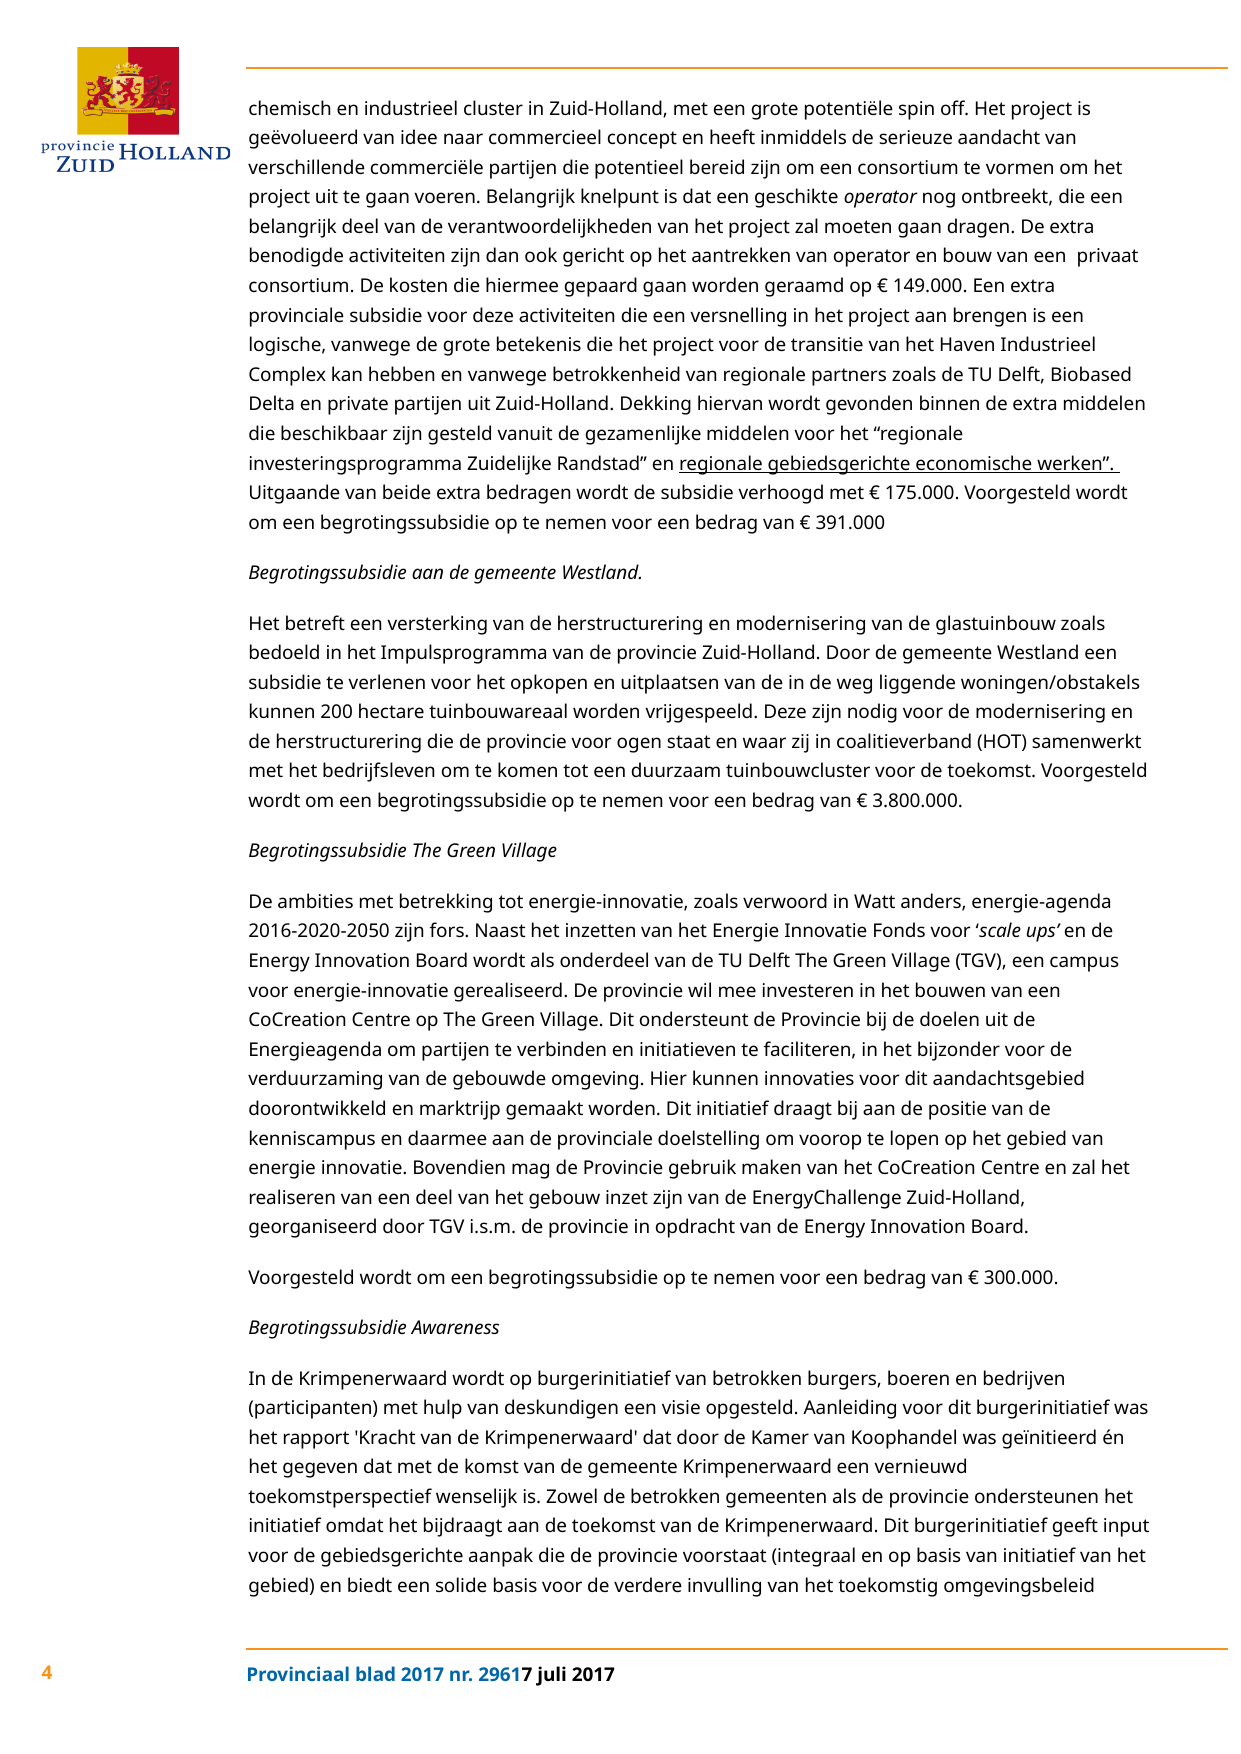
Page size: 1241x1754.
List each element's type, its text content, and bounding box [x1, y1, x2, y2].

picture [41, 47, 231, 172]
text Begrotingssubsidie Awareness [248, 1314, 1152, 1340]
text Het betreft een versterking van de herstructurering en modernisering van de glastuinbouw zoals bedoeld in het Impulsprogramma van de provincie Zuid-Holland. Door de gemeente Westland een subsidie te verlenen voor het opkopen en uitplaatsen van de in de weg liggende woningen/obstakels kunnen 200 hectare tuinbouwareaal worden vrijgespeeld. Deze zijn nodig voor de modernisering en de herstructurering die de provincie voor ogen staat en waar zij in coalitieverband (HOT) samenwerkt met het bedrijfsleven om te komen tot een duurzaam tuinbouwcluster voor de toekomst. Voorgesteld wordt om een begrotingssubsidie op te nemen voor een bedrag van € 3.800.000. [248, 610, 1152, 813]
text Begrotingssubsidie aan de gemeente Westland. [248, 559, 1152, 585]
text Begrotingssubsidie The Green Village [248, 838, 1152, 863]
text In de Krimpenerwaard wordt op burgerinitiatief van betrokken burgers, boeren en bedrijven (participanten) met hulp van deskundigen een visie opgesteld. Aanleiding voor dit burgerinitiatief was het rapport 'Kracht van de Krimpenerwaard' dat door de Kamer van Koophandel was geïnitieerd én het gegeven dat met de komst van de gemeente Krimpenerwaard een vernieuwd toekomstperspectief wenselijk is. Zowel de betrokken gemeenten als de provincie ondersteunen het initiatief omdat het bijdraagt aan de toekomst van de Krimpenerwaard. Dit burgerinitiatief geeft input voor de gebiedsgerichte aanpak die de provincie voorstaat (integraal en op basis van initiatief van het gebied) en biedt een solide basis voor de verdere invulling van het toekomstig omgevingsbeleid [248, 1365, 1152, 1598]
text De ambities met betrekking tot energie-innovatie, zoals verwoord in Watt anders, energie-agenda 2016-2020-2050 zijn fors. Naast het inzetten van het Energie Innovatie Fonds voor ‘scale ups’ en de Energy Innovation Board wordt als onderdeel van de TU Delft The Green Village (TGV), een campus voor energie-innovatie gerealiseerd. De provincie wil mee investeren in het bouwen van een CoCreation Centre op The Green Village. Dit ondersteunt de Provincie bij de doelen uit de Energieagenda om partijen te verbinden en initiatieven te faciliteren, in het bijzonder voor de verduurzaming van de gebouwde omgeving. Hier kunnen innovaties voor dit aandachtsgebied doorontwikkeld en marktrijp gemaakt worden. Dit initiatief draagt bij aan de positie van de kenniscampus en daarmee aan de provinciale doelstelling om voorop te lopen op het gebied van energie innovatie. Bovendien mag de Provincie gebruik maken van het CoCreation Centre en zal het realiseren van een deel van het gebouw inzet zijn van de EnergyChallenge Zuid-Holland, georganiseerd door TGV i.s.m. de provincie in opdracht van de Energy Innovation Board. [248, 888, 1152, 1239]
text Voorgesteld wordt om een begrotingssubsidie op te nemen voor een bedrag van € 300.000. [248, 1264, 1152, 1290]
text chemisch en industrieel cluster in Zuid-Holland, met een grote potentiële spin off. Het project is geëvolueerd van idee naar commercieel concept en heeft inmiddels de serieuze aandacht van verschillende commerciële partijen die potentieel bereid zijn om een consortium te vormen om het project uit te gaan voeren. Belangrijk knelpunt is dat een geschikte operator nog ontbreekt, die een belangrijk deel van de verantwoordelijkheden van het project zal moeten gaan dragen. De extra benodigde activiteiten zijn dan ook gericht op het aantrekken van operator en bouw van een privaat consortium. De kosten die hiermee gepaard gaan worden geraamd op € 149.000. Een extra provinciale subsidie voor deze activiteiten die een versnelling in het project aan brengen is een logische, vanwege de grote betekenis die het project voor de transitie van het Haven Industrieel Complex kan hebben en vanwege betrokkenheid van regionale partners zoals de TU Delft, Biobased Delta en private partijen uit Zuid-Holland. Dekking hiervan wordt gevonden binnen de extra middelen die beschikbaar zijn gesteld vanuit de gezamenlijke middelen voor het “regionale investeringsprogramma Zuidelijke Randstad” en regionale gebiedsgerichte economische werken”. Uitgaande van beide extra bedragen wordt de subsidie verhoogd met € 175.000. Voorgesteld wordt om een begrotingssubsidie op te nemen voor een bedrag van € 391.000 [248, 95, 1152, 535]
